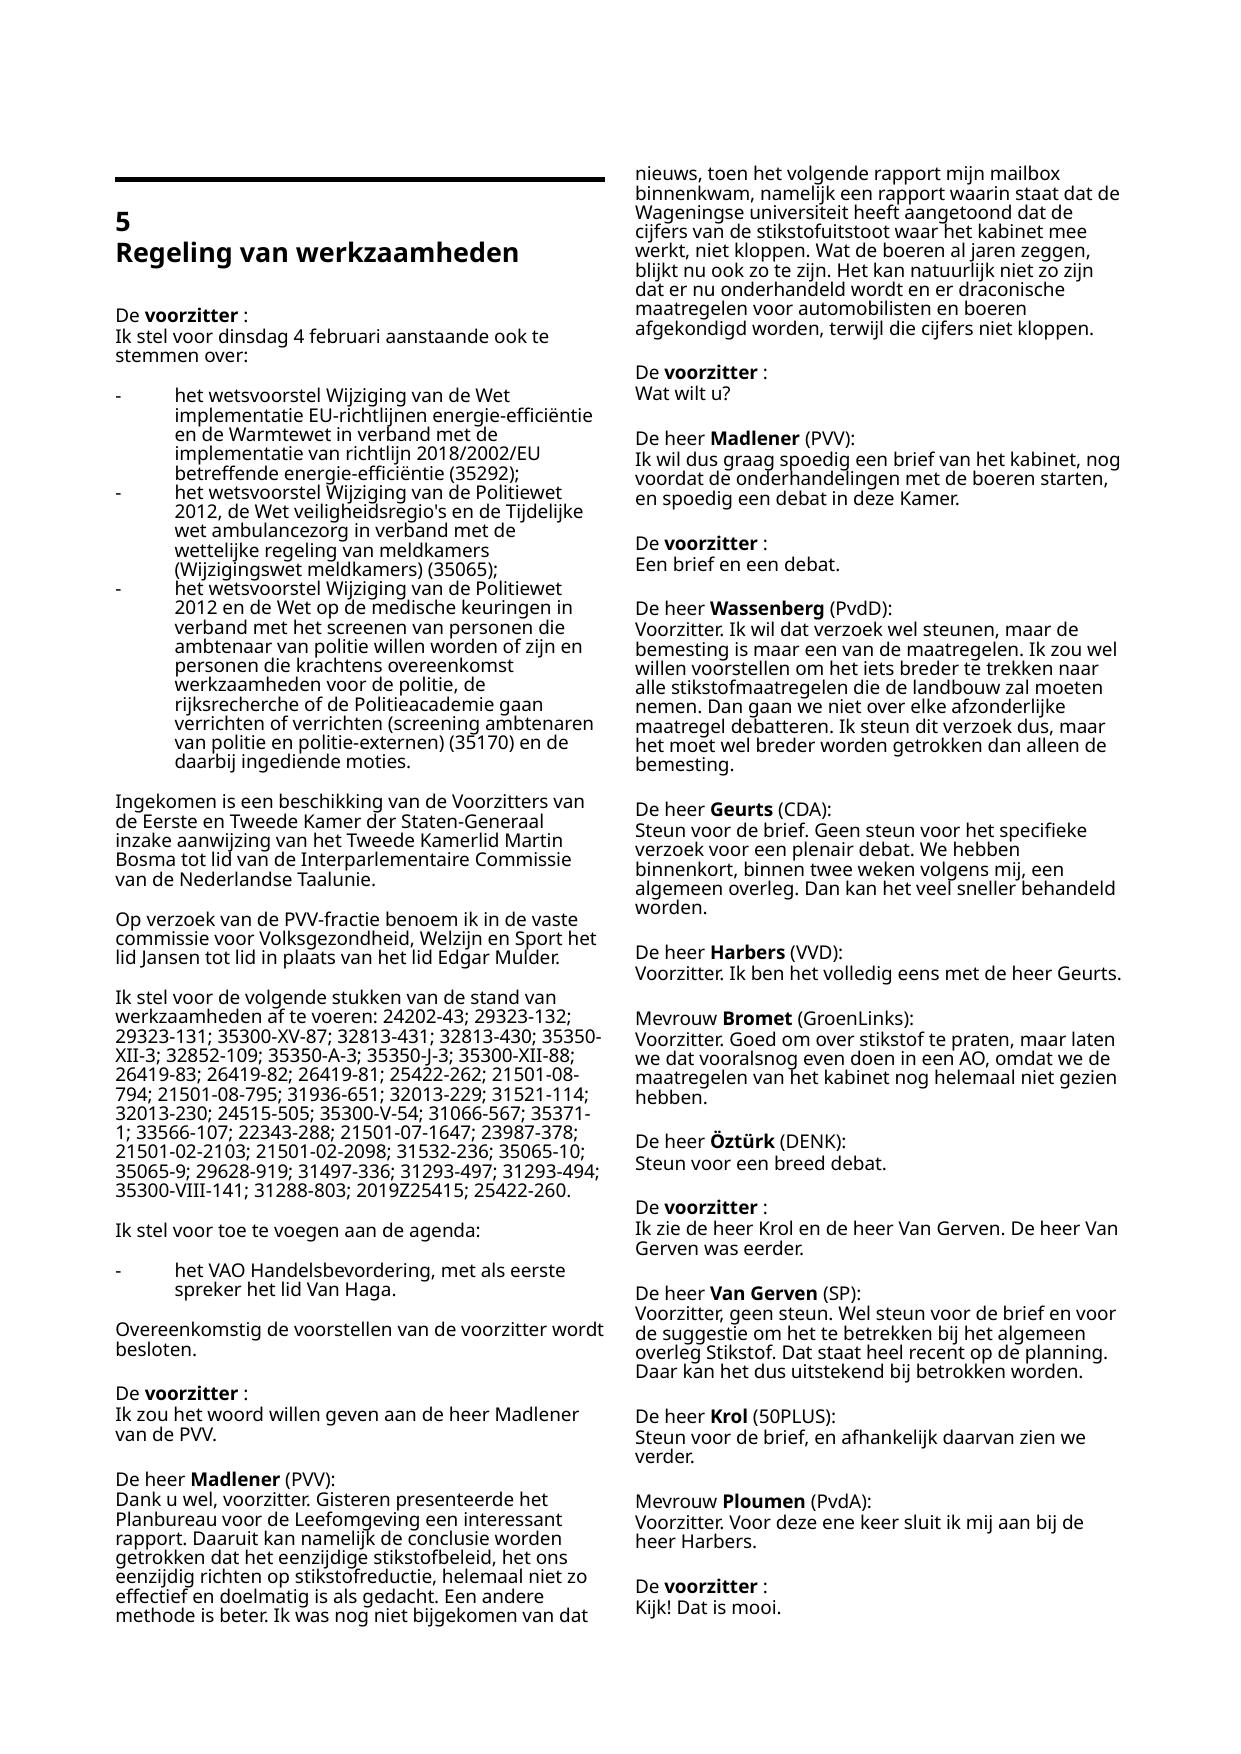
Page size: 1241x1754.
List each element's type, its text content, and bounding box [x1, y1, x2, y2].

text Steun voor een breed debat. [635, 1154, 1125, 1174]
text Steun voor de brief. Geen steun voor het specifieke verzoek voor een plenair debat. We hebben binnenkort, binnen twee weken volgens mij, een algemeen overleg. Dan kan het veel sneller behandeld worden. [635, 822, 1125, 918]
text Ik stel voor toe te voegen aan de agenda: [115, 1222, 605, 1241]
text De voorzitter : [635, 530, 1125, 556]
text De voorzitter : [115, 302, 605, 328]
list het wetsvoorstel Wijziging van de Politiewet 2012, de Wet veiligheidsregio's en de Tijdelijke wet ambulancezorg in verband met de wettelijke regeling van meldkamers (Wijzigingswet meldkamers) (35065); [115, 484, 605, 580]
text Op verzoek van de PVV-fractie benoem ik in de vaste commissie voor Volksgezondheid, Welzijn en Sport het lid Jansen tot lid in plaats van het lid Edgar Mulder. [115, 911, 605, 968]
list het wetsvoorstel Wijziging van de Wet implementatie EU-richtlijnen energie-efficiëntie en de Warmtewet in verband met de implementatie van richtlijn 2018/2002/EU betreffende energie-efficiëntie (35292); [115, 387, 605, 484]
text Dank u wel, voorzitter. Gisteren presenteerde het Planbureau voor de Leefomgeving een interessant rapport. Daaruit kan namelijk de conclusie worden getrokken dat het eenzijdige stikstofbeleid, het ons eenzijdig richten op stikstofreductie, helemaal niet zo effectief en doelmatig is als gedacht. Een andere methode is beter. Ik was nog niet bijgekomen van dat [115, 1491, 605, 1626]
list het VAO Handelsbevordering, met als eerste spreker het lid Van Haga. [115, 1262, 605, 1300]
text De voorzitter : [635, 1573, 1125, 1599]
text De heer Wassenberg (PvdD): [635, 596, 1125, 621]
text De heer Krol (50PLUS): [635, 1403, 1125, 1429]
text Ik zie de heer Krol en de heer Van Gerven. De heer Van Gerven was eerder. [635, 1220, 1125, 1259]
text Ik zou het woord willen geven aan de heer Madlener van de PVV. [115, 1406, 605, 1445]
text De heer Madlener (PVV): [635, 425, 1125, 451]
text Steun voor de brief, en afhankelijk daarvan zien we verder. [635, 1429, 1125, 1468]
text Ik stel voor de volgende stukken van de stand van werkzaamheden af te voeren: 24202-43; 29323-132; 29323-131; 35300-XV-87; 32813-431; 32813-430; 35350-XII-3; 32852-109; 35350-A-3; 35350-J-3; 35300-XII-88; 26419-83; 26419-82; 26419-81; 25422-262; 21501-08-794; 21501-08-795; 31936-651; 32013-229; 31521-114; 32013-230; 24515-505; 35300-V-54; 31066-567; 35371-1; 33566-107; 22343-288; 21501-07-1647; 23987-378; 21501-02-2103; 21501-02-2098; 31532-236; 35065-10; 35065-9; 29628-919; 31497-336; 31293-497; 31293-494; 35300-VIII-141; 31288-803; 2019Z25415; 25422-260. [115, 989, 605, 1201]
text Voorzitter. Ik wil dat verzoek wel steunen, maar de bemesting is maar een van de maatregelen. Ik zou wel willen voorstellen om het iets breder te trekken naar alle stikstofmaatregelen die de landbouw zal moeten nemen. Dan gaan we niet over elke afzonderlijke maatregel debatteren. Ik steun dit verzoek dus, maar het moet wel breder worden getrokken dan alleen de bemesting. [635, 621, 1125, 776]
text De heer Geurts (CDA): [635, 796, 1125, 822]
text De heer Madlener (PVV): [115, 1466, 605, 1491]
text De voorzitter : [635, 359, 1125, 385]
text De heer Van Gerven (SP): [635, 1280, 1125, 1305]
text De heer Öztürk (DENK): [635, 1129, 1125, 1154]
text Mevrouw Bromet (GroenLinks): [635, 1005, 1125, 1031]
text nieuws, toen het volgende rapport mijn mailbox binnenkwam, namelijk een rapport waarin staat dat de Wageningse universiteit heeft aangetoond dat de cijfers van de stikstofuitstoot waar het kabinet mee werkt, niet kloppen. Wat de boeren al jaren zeggen, blijkt nu ook zo te zijn. Het kan natuurlijk niet zo zijn dat er nu onderhandeld wordt en er draconische maatregelen voor automobilisten en boeren afgekondigd worden, terwijl die cijfers niet kloppen. [635, 165, 1125, 339]
text De voorzitter : [115, 1381, 605, 1406]
text Voorzitter, geen steun. Wel steun voor de brief en voor de suggestie om het te betrekken bij het algemeen overleg Stikstof. Dat staat heel recent op de planning. Daar kan het dus uitstekend bij betrokken worden. [635, 1305, 1125, 1382]
text Regeling van werkzaamheden [115, 239, 605, 283]
text Wat wilt u? [635, 385, 1125, 404]
text Ik wil dus graag spoedig een brief van het kabinet, nog voordat de onderhandelingen met de boeren starten, en spoedig een debat in deze Kamer. [635, 451, 1125, 509]
text De voorzitter : [635, 1194, 1125, 1220]
list het wetsvoorstel Wijziging van de Politiewet 2012 en de Wet op de medische keuringen in verband met het screenen van personen die ambtenaar van politie willen worden of zijn en personen die krachtens overeenkomst werkzaamheden voor de politie, de rijksrecherche of de Politieacademie gaan verrichten of verrichten (screening ambtenaren van politie en politie-externen) (35170) en de daarbij ingediende moties. [115, 580, 605, 773]
text Overeenkomstig de voorstellen van de voorzitter wordt besloten. [115, 1321, 605, 1360]
text Ingekomen is een beschikking van de Voorzitters van de Eerste en Tweede Kamer der Staten-Generaal inzake aanwijzing van het Tweede Kamerlid Martin Bosma tot lid van de Interparlementaire Commissie van de Nederlandse Taalunie. [115, 793, 605, 890]
text Voorzitter. Ik ben het volledig eens met de heer Geurts. [635, 965, 1125, 984]
text Voorzitter. Goed om over stikstof te praten, maar laten we dat vooralsnog even doen in een AO, omdat we de maatregelen van het kabinet nog helemaal niet gezien hebben. [635, 1031, 1125, 1108]
text Kijk! Dat is mooi. [635, 1599, 1125, 1618]
text 5 [115, 203, 605, 239]
text Een brief en een debat. [635, 556, 1125, 575]
text Voorzitter. Voor deze ene keer sluit ik mij aan bij de heer Harbers. [635, 1514, 1125, 1553]
text De heer Harbers (VVD): [635, 939, 1125, 965]
text Mevrouw Ploumen (PvdA): [635, 1488, 1125, 1514]
text Ik stel voor dinsdag 4 februari aanstaande ook te stemmen over: [115, 328, 605, 367]
